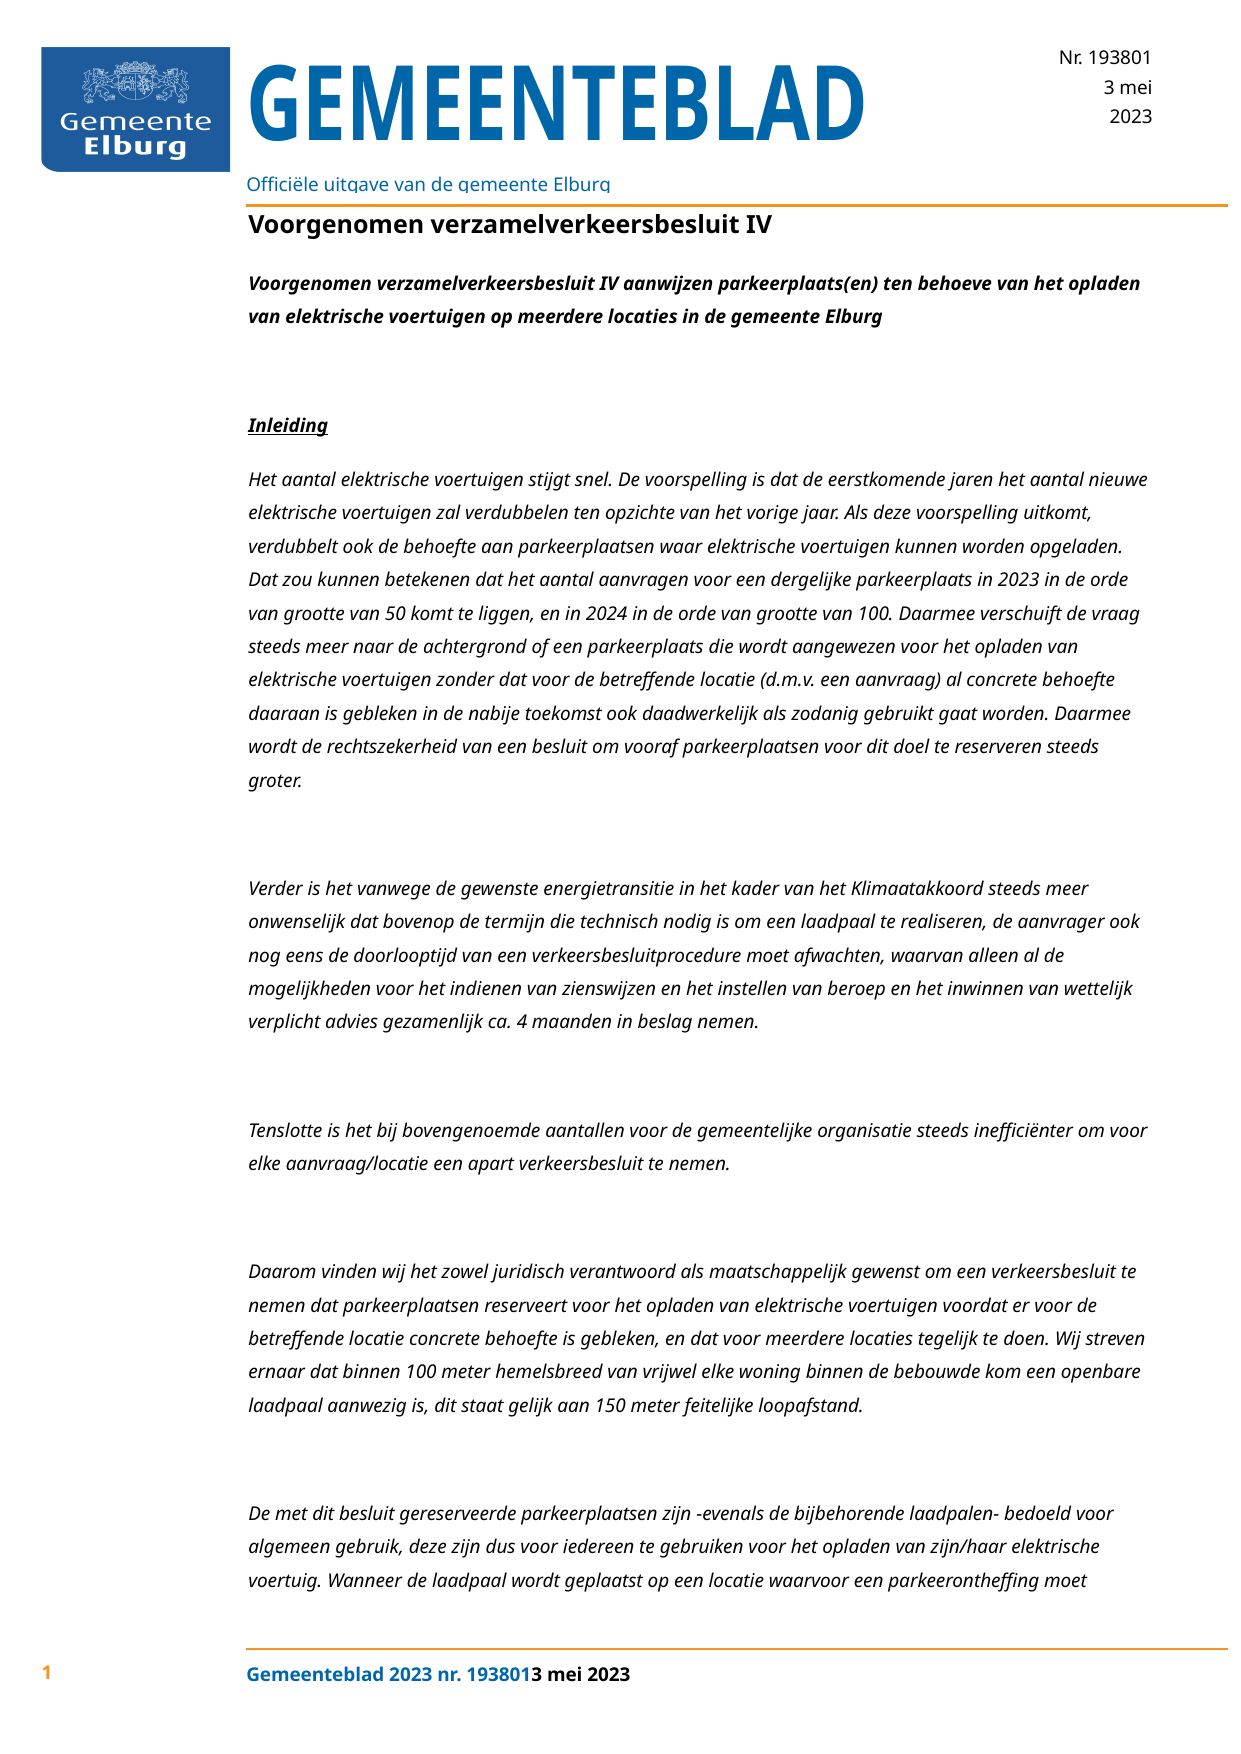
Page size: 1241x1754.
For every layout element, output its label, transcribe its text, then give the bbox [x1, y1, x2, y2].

text Inleiding [248, 412, 1152, 438]
text Tenslotte is het bij bovengenoemde aantallen voor de gemeentelijke organisatie steeds inefficiënter om voor elke aanvraag/locatie een apart verkeersbesluit te nemen. [248, 1117, 1152, 1176]
text Daarom vinden wij het zowel juridisch verantwoord als maatschappelijk gewenst om een verkeersbesluit te nemen dat parkeerplaatsen reserveert voor het opladen van elektrische voertuigen voordat er voor de betreffende locatie concrete behoefte is gebleken, en dat voor meerdere locaties tegelijk te doen. Wij streven ernaar dat binnen 100 meter hemelsbreed van vrijwel elke woning binnen de bebouwde kom een openbare laadpaal aanwezig is, dit staat gelijk aan 150 meter feitelijke loopafstand. [248, 1258, 1152, 1418]
text Het aantal elektrische voertuigen stijgt snel. De voorspelling is dat de eerstkomende jaren het aantal nieuwe elektrische voertuigen zal verdubbelen ten opzichte van het vorige jaar. Als deze voorspelling uitkomt, verdubbelt ook de behoefte aan parkeerplaatsen waar elektrische voertuigen kunnen worden opgeladen. Dat zou kunnen betekenen dat het aantal aanvragen voor een dergelijke parkeerplaats in 2023 in de orde van grootte van 50 komt te liggen, en in 2024 in de orde van grootte van 100. Daarmee verschuift de vraag steeds meer naar de achtergrond of een parkeerplaats die wordt aangewezen voor het opladen van elektrische voertuigen zonder dat voor de betreffende locatie (d.m.v. een aanvraag) al concrete behoefte daaraan is gebleken in de nabije toekomst ook daadwerkelijk als zodanig gebruikt gaat worden. Daarmee wordt de rechtszekerheid van een besluit om vooraf parkeerplaatsen voor dit doel te reserveren steeds groter. [248, 466, 1152, 793]
picture [41, 47, 231, 172]
text Voorgenomen verzamelverkeersbesluit IV aanwijzen parkeerplaats(en) ten behoeve van het opladen van elektrische voertuigen op meerdere locaties in de gemeente Elburg [248, 270, 1152, 329]
text De met dit besluit gereserveerde parkeerplaatsen zijn -evenals de bijbehorende laadpalen- bedoeld voor algemeen gebruik, deze zijn dus voor iedereen te gebruiken voor het opladen van zijn/haar elektrische voertuig. Wanneer de laadpaal wordt geplaatst op een locatie waarvoor een parkeerontheffing moet [248, 1500, 1152, 1593]
text Voorgenomen verzamelverkeersbesluit IV [248, 207, 1152, 241]
text Verder is het vanwege de gewenste energietransitie in het kader van het Klimaatakkoord steeds meer onwenselijk dat bovenop de termijn die technisch nodig is om een laadpaal te realiseren, de aanvrager ook nog eens de doorlooptijd van een verkeersbesluitprocedure moet afwachten, waarvan alleen al de mogelijkheden voor het indienen van zienswijzen en het instellen van beroep en het inwinnen van wettelijk verplicht advies gezamenlijk ca. 4 maanden in beslag nemen. [248, 875, 1152, 1034]
